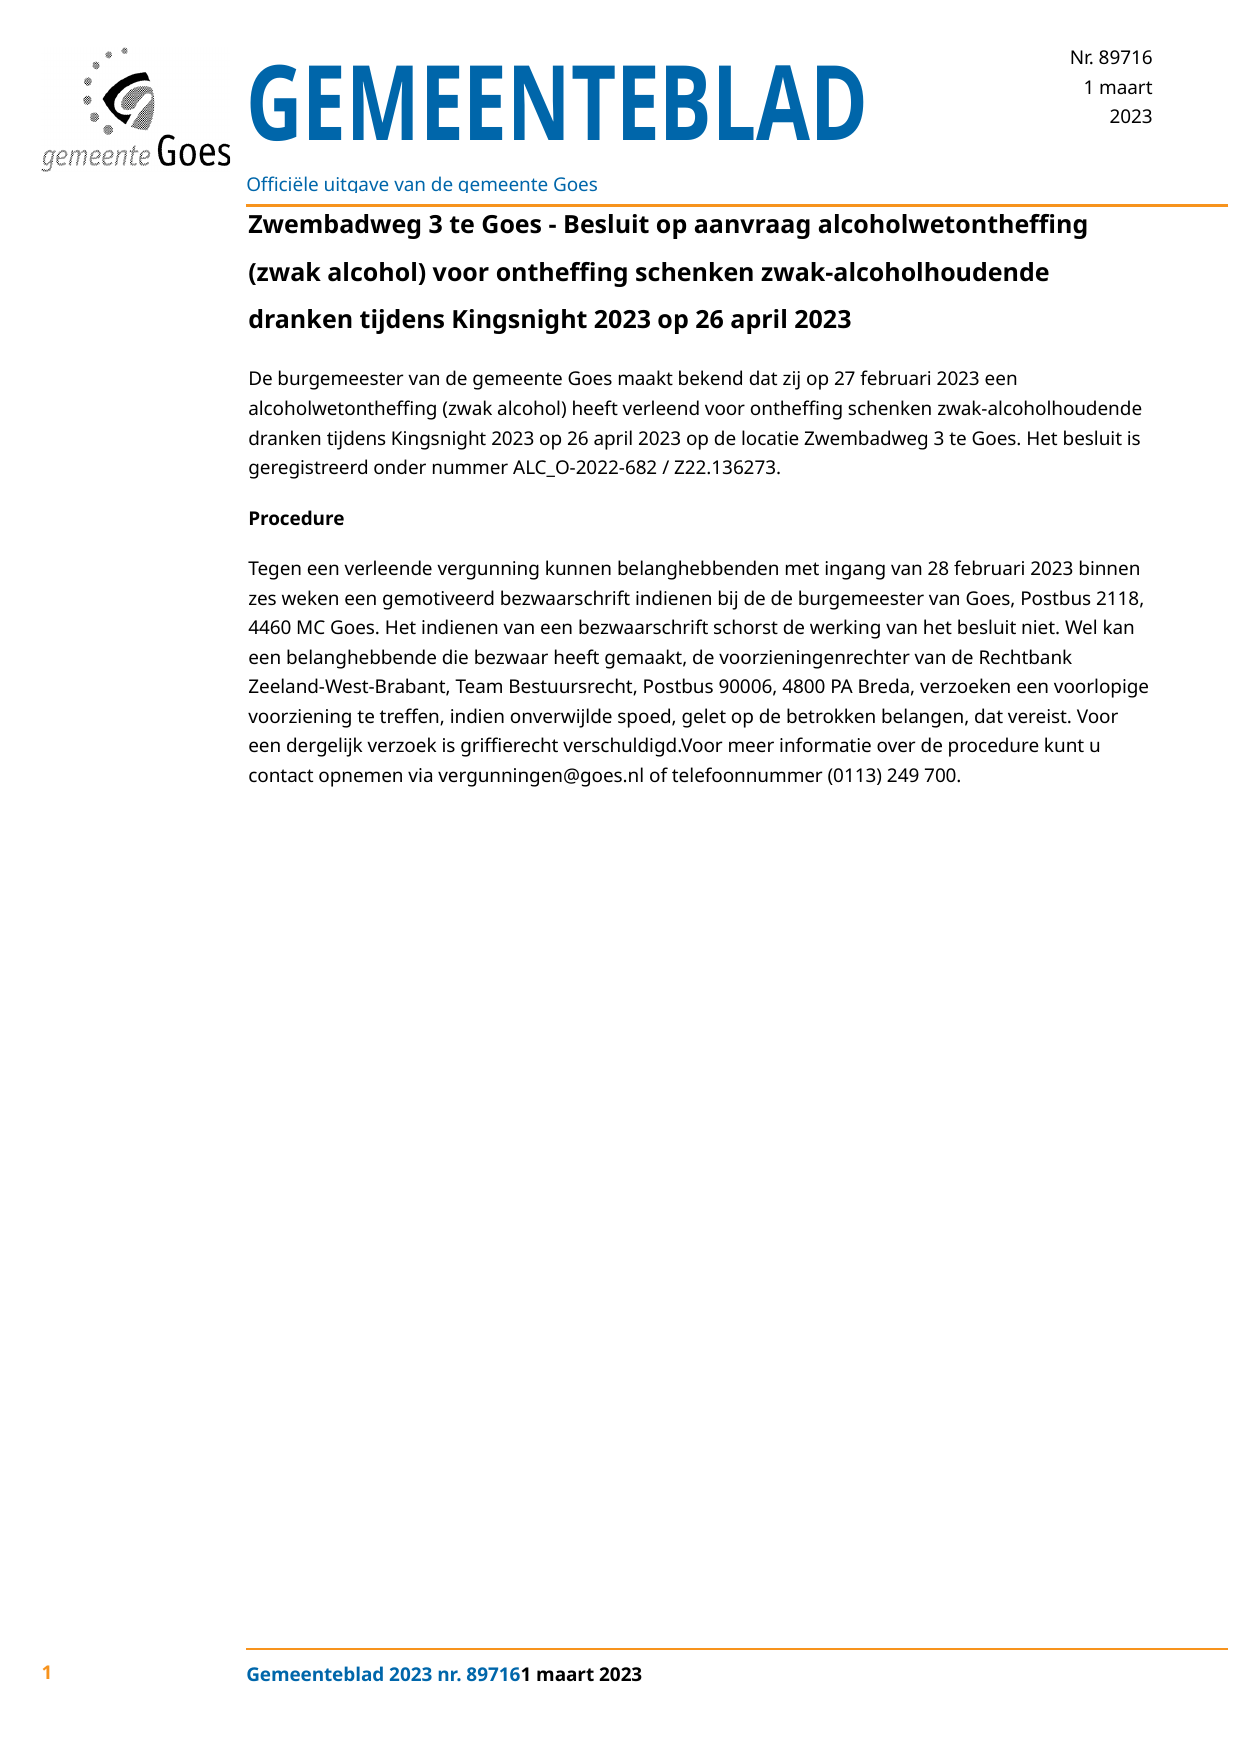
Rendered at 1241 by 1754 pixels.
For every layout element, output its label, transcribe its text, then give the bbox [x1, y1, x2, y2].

text Procedure [248, 505, 1152, 530]
picture [41, 47, 231, 172]
text Zwembadweg 3 te Goes - Besluit op aanvraag alcoholwetontheffing (zwak alcohol) voor ontheffing schenken zwak-alcoholhoudende dranken tijdens Kingsnight 2023 op 26 april 2023 [248, 207, 1152, 336]
text De burgemeester van de gemeente Goes maakt bekend dat zij op 27 februari 2023 een alcoholwetontheffing (zwak alcohol) heeft verleend voor ontheffing schenken zwak-alcoholhoudende dranken tijdens Kingsnight 2023 op 26 april 2023 op de locatie Zwembadweg 3 te Goes. Het besluit is geregistreerd onder nummer ALC_O-2022-682 / Z22.136273. [248, 366, 1152, 480]
text Tegen een verleende vergunning kunnen belanghebbenden met ingang van 28 februari 2023 binnen zes weken een gemotiveerd bezwaarschrift indienen bij de de burgemeester van Goes, Postbus 2118, 4460 MC Goes. Het indienen van een bezwaarschrift schorst de werking van het besluit niet. Wel kan een belanghebbende die bezwaar heeft gemaakt, de voorzieningenrechter van de Rechtbank Zeeland-West-Brabant, Team Bestuursrecht, Postbus 90006, 4800 PA Breda, verzoeken een voorlopige voorziening te treffen, indien onverwijlde spoed, gelet op de betrokken belangen, dat vereist. Voor een dergelijk verzoek is griffierecht verschuldigd.Voor meer informatie over de procedure kunt u contact opnemen via vergunningen@goes.nl of telefoonnummer (0113) 249 700. [248, 555, 1152, 788]
